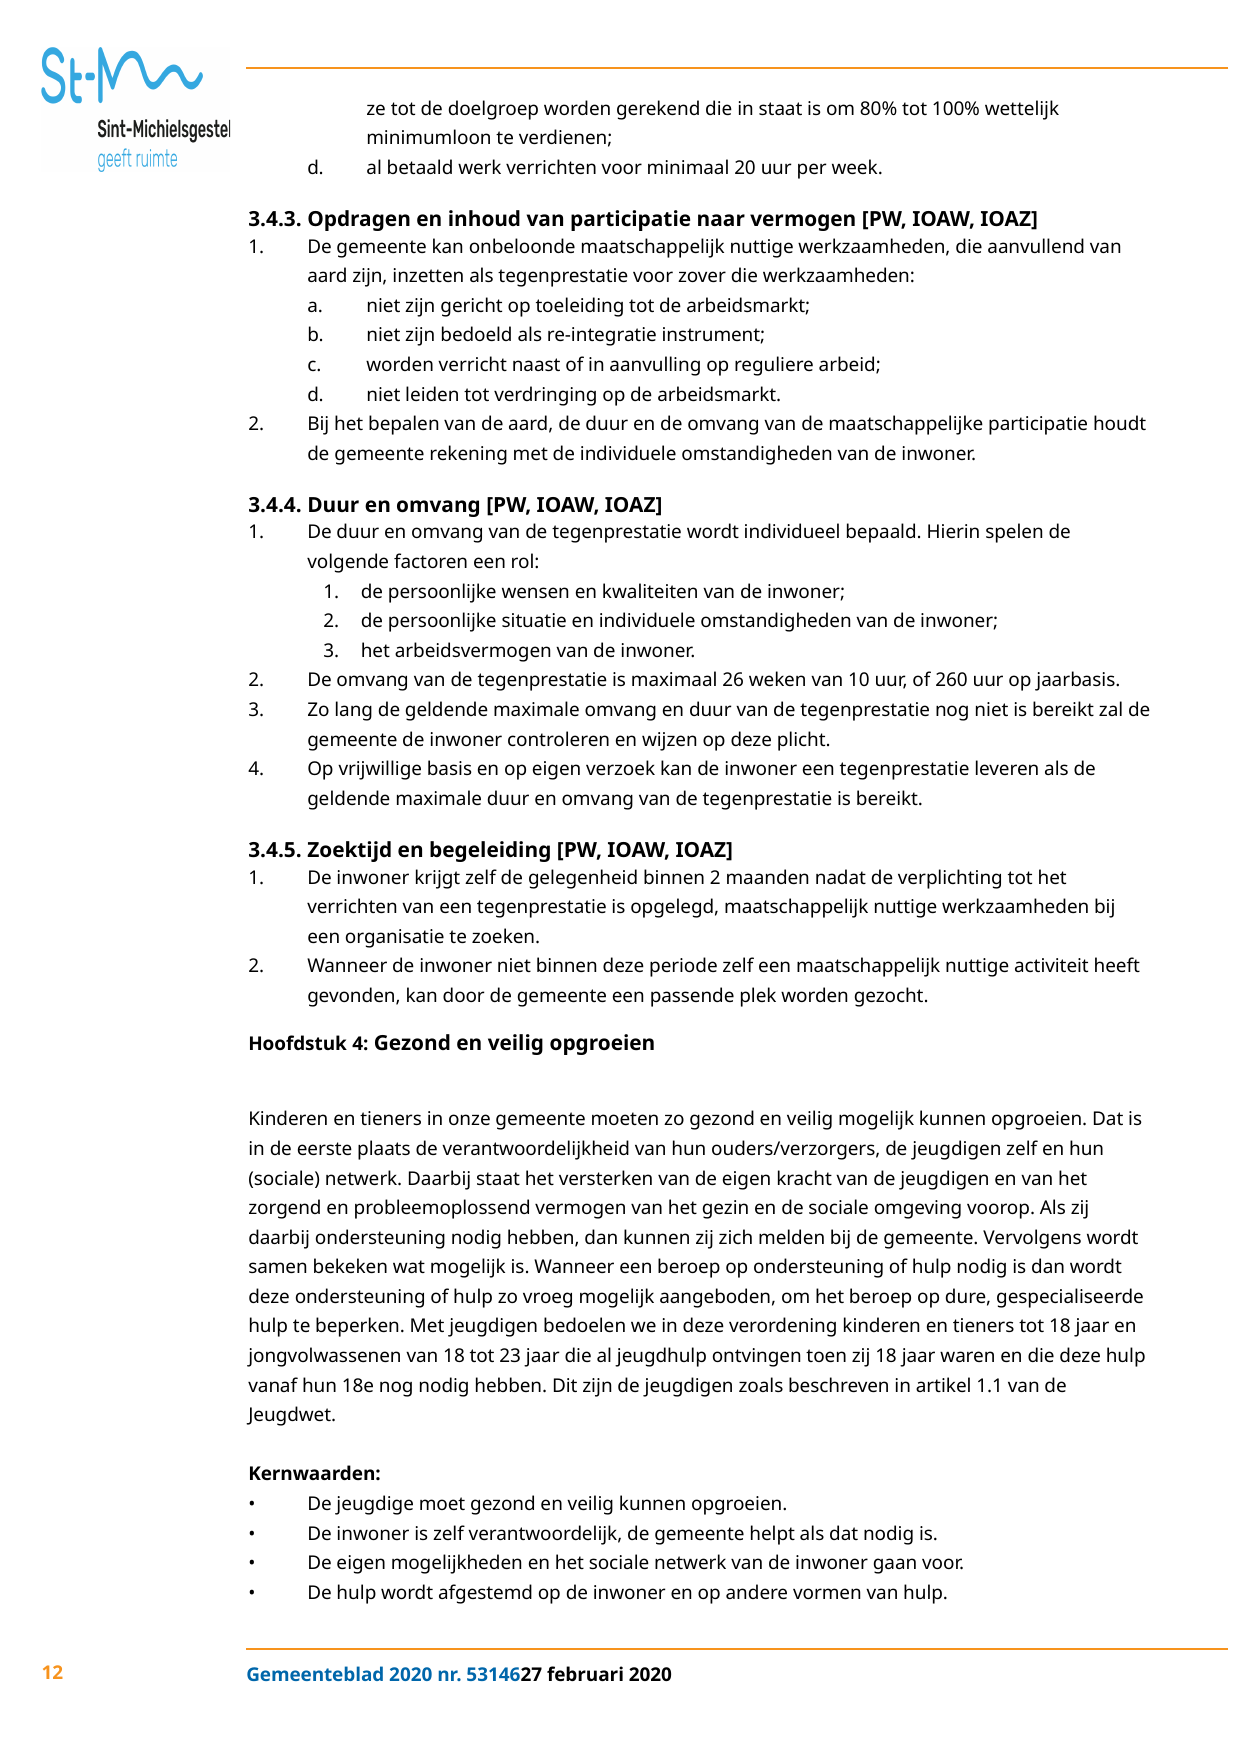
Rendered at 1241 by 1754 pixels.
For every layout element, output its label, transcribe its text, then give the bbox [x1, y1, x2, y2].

text 3.4.5. Zoektijd en begeleiding [PW, IOAW, IOAZ] [248, 835, 1152, 864]
list Zo lang de geldende maximale omvang en duur van de tegenprestatie nog niet is bereikt zal de gemeente de inwoner controleren en wijzen op deze plicht. [248, 696, 1152, 752]
list De inwoner is zelf verantwoordelijk, de gemeente helpt als dat nodig is. [248, 1520, 1152, 1545]
list Bij het bepalen van de aard, de duur en de omvang van de maatschappelijke participatie houdt de gemeente rekening met de individuele omstandigheden van de inwoner. [248, 410, 1152, 466]
list al betaald werk verrichten voor minimaal 20 uur per week. [307, 154, 1152, 180]
text 3.4.4. Duur en omvang [PW, IOAW, IOAZ] [248, 490, 1152, 519]
list niet leiden tot verdringing op de arbeidsmarkt. [307, 381, 1152, 406]
text Hoofdstuk 4: Gezond en veilig opgroeien [248, 1028, 1152, 1056]
list De eigen mogelijkheden en het sociale netwerk van de inwoner gaan voor. [248, 1549, 1152, 1575]
list De hulp wordt afgestemd op de inwoner en op andere vormen van hulp. [248, 1579, 1152, 1604]
list De omvang van de tegenprestatie is maximaal 26 weken van 10 uur, of 260 uur op jaarbasis. [248, 667, 1152, 692]
picture [41, 47, 231, 172]
text Kinderen en tieners in onze gemeente moeten zo gezond en veilig mogelijk kunnen opgroeien. Dat is in de eerste plaats de verantwoordelijkheid van hun ouders/verzorgers, de jeugdigen zelf en hun (sociale) netwerk. Daarbij staat het versterken van de eigen kracht van de jeugdigen en van het zorgend en probleemoplossend vermogen van het gezin en de sociale omgeving voorop. Als zij daarbij ondersteuning nodig hebben, dan kunnen zij zich melden bij de gemeente. Vervolgens wordt samen bekeken wat mogelijk is. Wanneer een beroep op ondersteuning of hulp nodig is dan wordt deze ondersteuning of hulp zo vroeg mogelijk aangeboden, om het beroep op dure, gespecialiseerde hulp te beperken. Met jeugdigen bedoelen we in deze verordening kinderen en tieners tot 18 jaar en jongvolwassenen van 18 tot 23 jaar die al jeugdhulp ontvingen toen zij 18 jaar waren en die deze hulp vanaf hun 18e nog nodig hebben. Dit zijn de jeugdigen zoals beschreven in artikel 1.1 van de Jeugdwet. [248, 1106, 1152, 1427]
list De jeugdige moet gezond en veilig kunnen opgroeien. [248, 1490, 1152, 1516]
list ze tot de doelgroep worden gerekend die in staat is om 80% tot 100% wettelijk minimumloon te verdienen; [307, 95, 1152, 150]
list De duur en omvang van de tegenprestatie wordt individueel bepaald. Hierin spelen de volgende factoren een rol: [248, 519, 1152, 574]
list Wanneer de inwoner niet binnen deze periode zelf een maatschappelijk nuttige activiteit heeft gevonden, kan door de gemeente een passende plek worden gezocht. [248, 953, 1152, 1008]
list de persoonlijke wensen en kwaliteiten van de inwoner; [323, 578, 1152, 604]
list De gemeente kan onbeloonde maatschappelijk nuttige werkzaamheden, die aanvullend van aard zijn, inzetten als tegenprestatie voor zover die werkzaamheden: [248, 233, 1152, 288]
list Op vrijwillige basis en op eigen verzoek kan de inwoner een tegenprestatie leveren als de geldende maximale duur en omvang van de tegenprestatie is bereikt. [248, 755, 1152, 811]
list de persoonlijke situatie en individuele omstandigheden van de inwoner; [323, 607, 1152, 633]
list het arbeidsvermogen van de inwoner. [323, 637, 1152, 663]
text 3.4.3. Opdragen en inhoud van participatie naar vermogen [PW, IOAW, IOAZ] [248, 204, 1152, 233]
text Kernwaarden: [248, 1461, 1152, 1486]
list niet zijn gericht op toeleiding tot de arbeidsmarkt; [307, 292, 1152, 318]
list niet zijn bedoeld als re-integratie instrument; [307, 322, 1152, 347]
list De inwoner krijgt zelf de gelegenheid binnen 2 maanden nadat de verplichting tot het verrichten van een tegenprestatie is opgelegd, maatschappelijk nuttige werkzaamheden bij een organisatie te zoeken. [248, 864, 1152, 949]
list worden verricht naast of in aanvulling op reguliere arbeid; [307, 351, 1152, 377]
